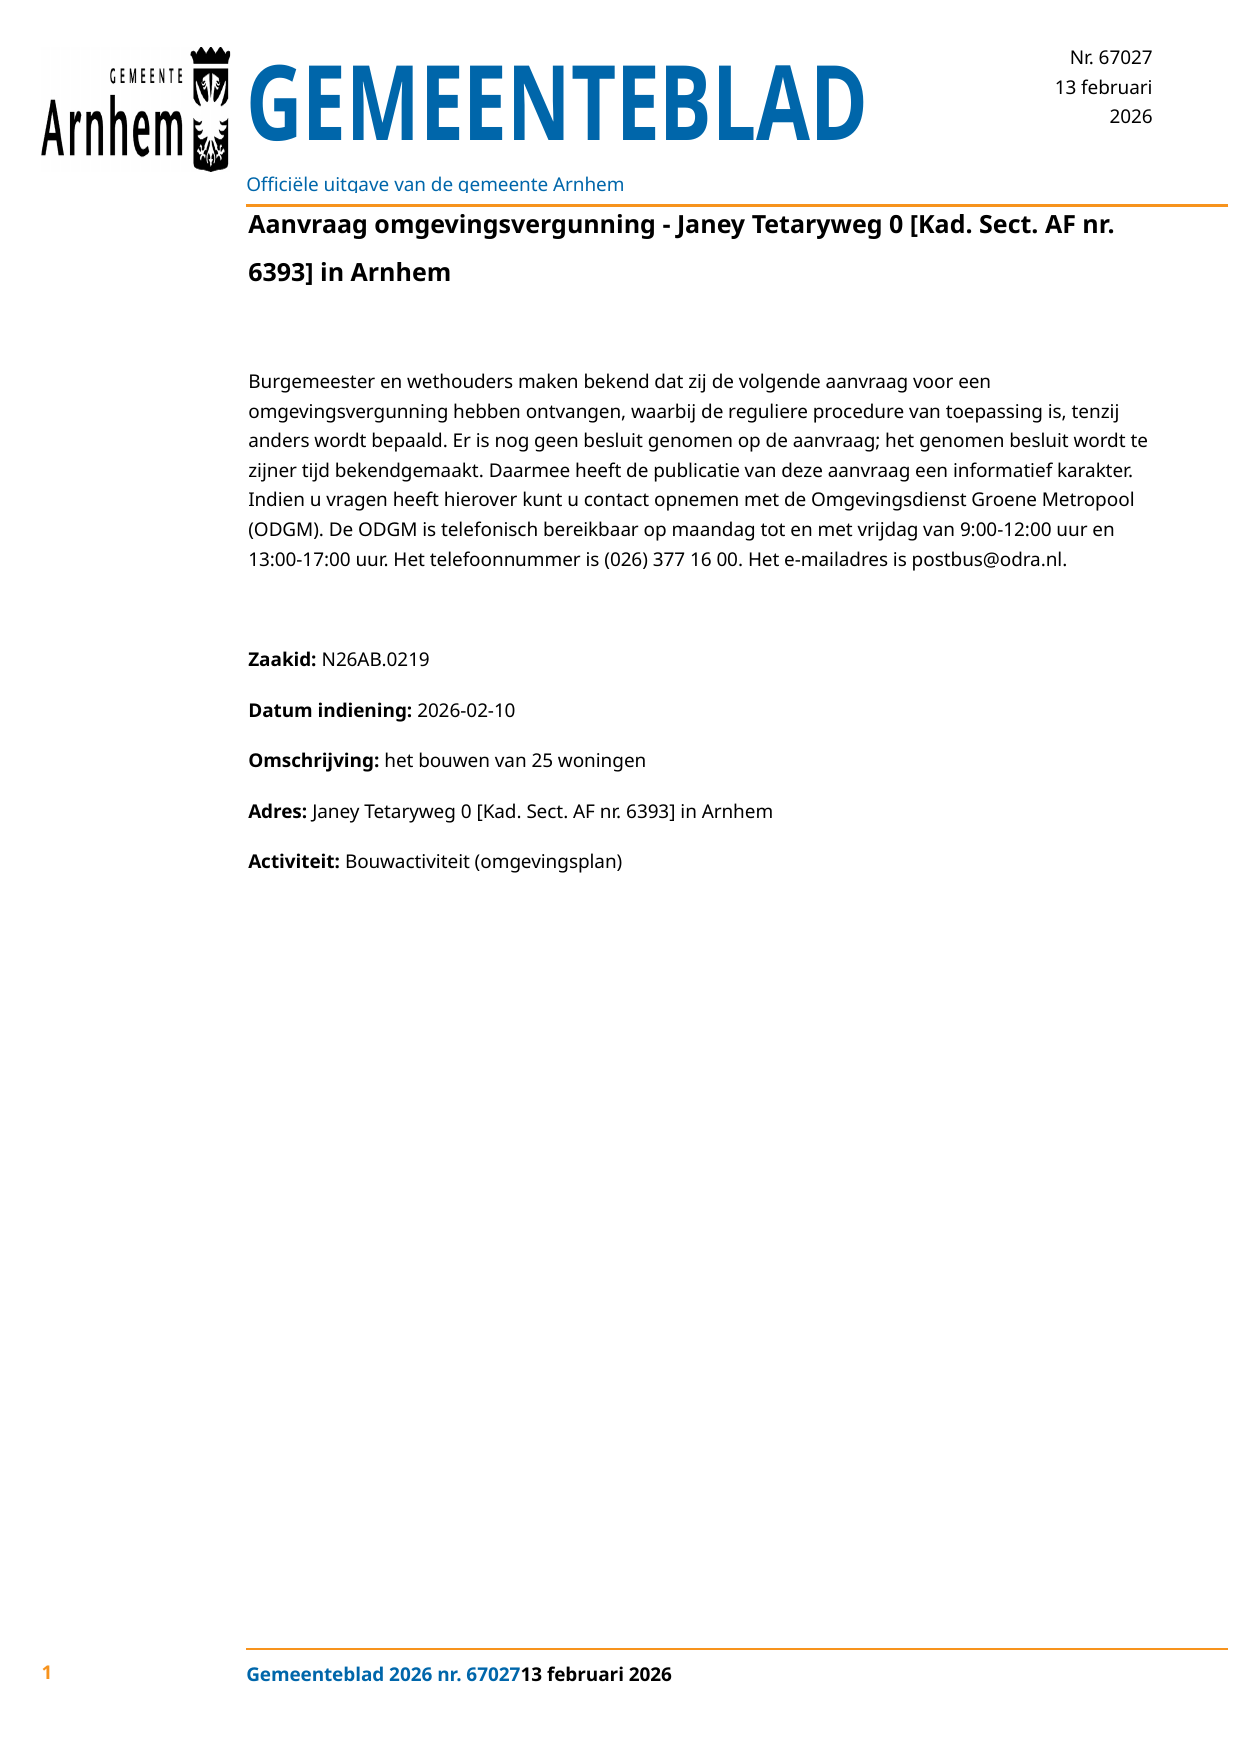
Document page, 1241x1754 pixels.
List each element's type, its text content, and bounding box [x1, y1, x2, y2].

picture [41, 47, 231, 172]
text Aanvraag omgevingsvergunning - Janey Tetaryweg 0 [Kad. Sect. AF nr. 6393] in Arnhem [248, 207, 1152, 288]
text Omschrijving: het bouwen van 25 woningen [248, 747, 1152, 773]
text Activiteit: Bouwactiviteit (omgevingsplan) [248, 848, 1152, 874]
text Burgemeester en wethouders maken bekend dat zij de volgende aanvraag voor een omgevingsvergunning hebben ontvangen, waarbij de reguliere procedure van toepassing is, tenzij anders wordt bepaald. Er is nog geen besluit genomen op de aanvraag; het genomen besluit wordt te zijner tijd bekendgemaakt. Daarmee heeft de publicatie van deze aanvraag een informatief karakter. Indien u vragen heeft hierover kunt u contact opnemen met de Omgevingsdienst Groene Metropool (ODGM). De ODGM is telefonisch bereikbaar op maandag tot en met vrijdag van 9:00-12:00 uur en 13:00-17:00 uur. Het telefoonnummer is (026) 377 16 00. Het e-mailadres is postbus@odra.nl. [248, 368, 1152, 572]
text Zaakid: N26AB.0219 [248, 647, 1152, 672]
text Datum indiening: 2026-02-10 [248, 697, 1152, 723]
text Adres: Janey Tetaryweg 0 [Kad. Sect. AF nr. 6393] in Arnhem [248, 798, 1152, 824]
